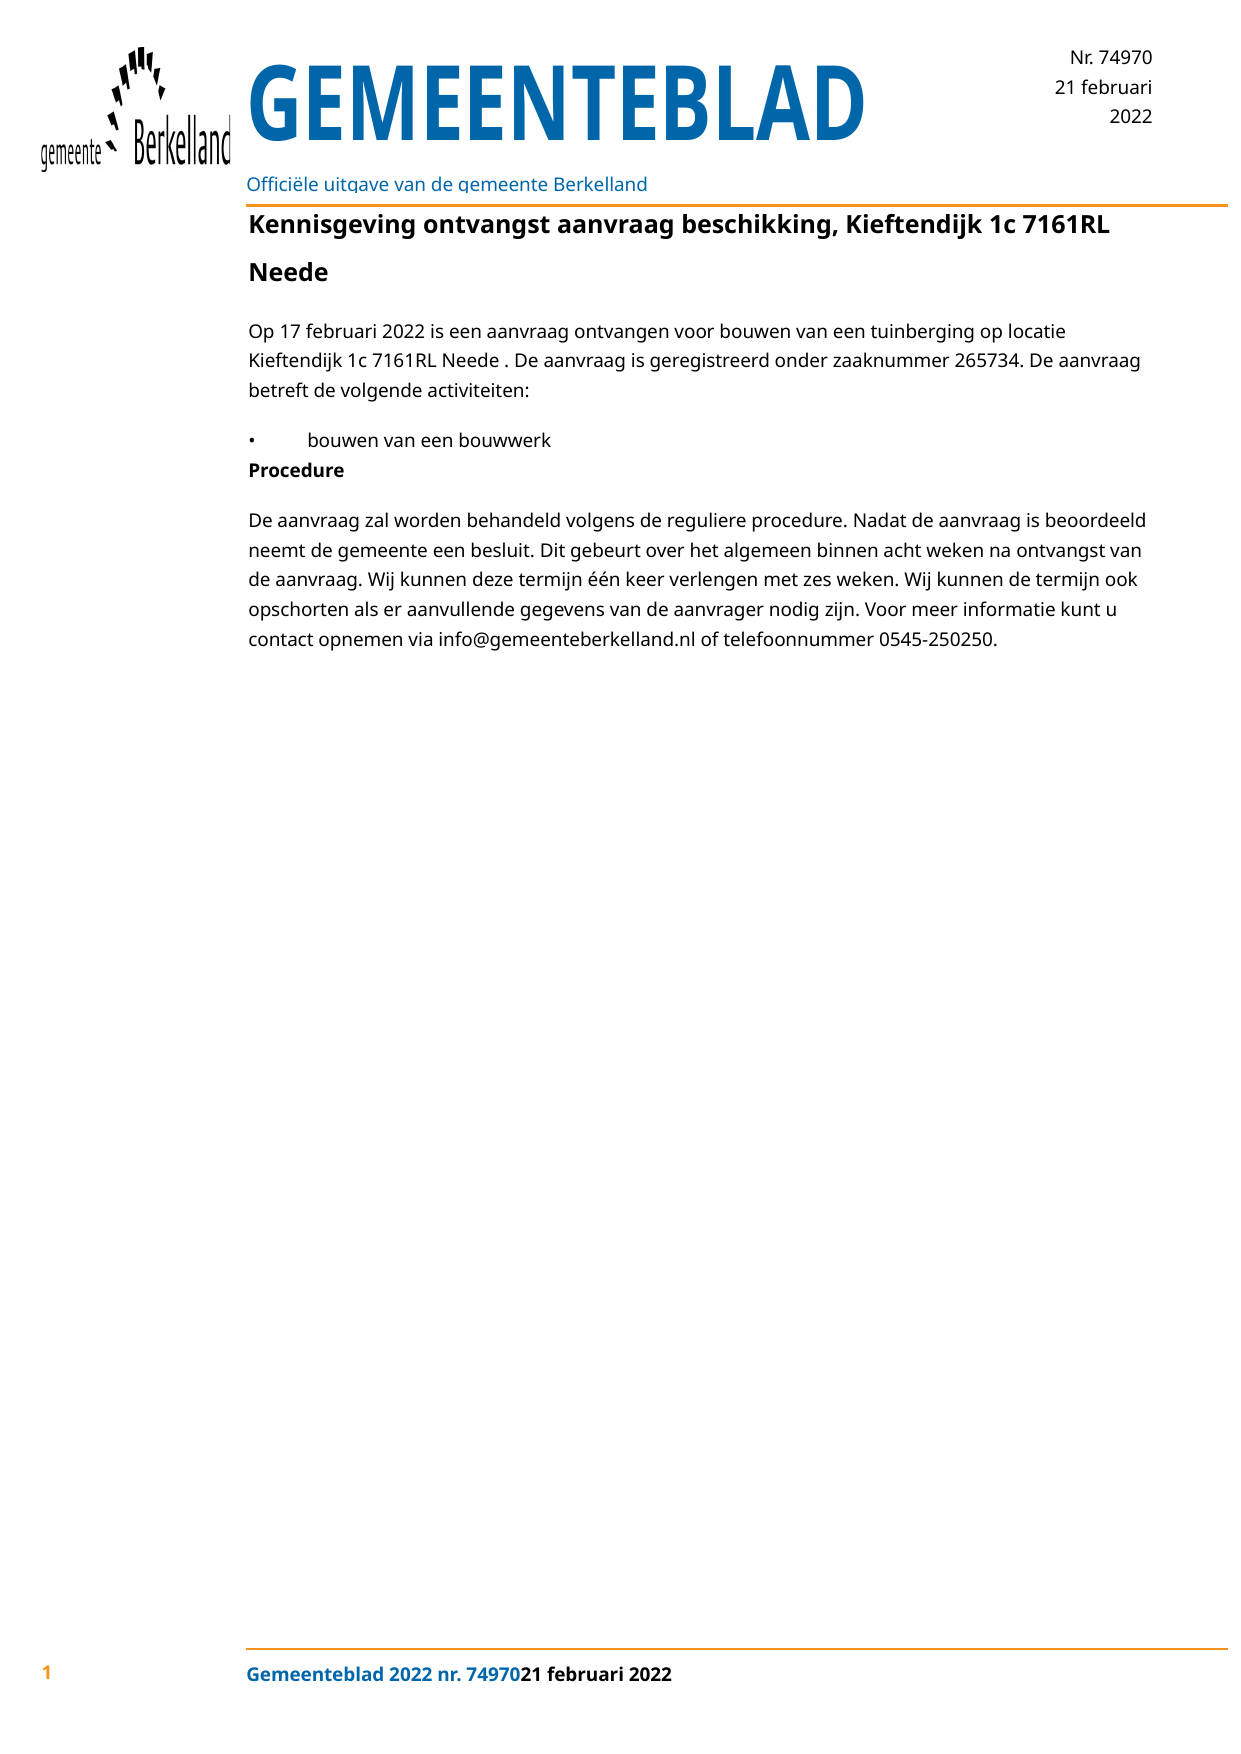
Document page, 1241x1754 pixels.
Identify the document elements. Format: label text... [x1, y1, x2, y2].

text Procedure [248, 457, 1152, 483]
text Op 17 februari 2022 is een aanvraag ontvangen voor bouwen van een tuinberging op locatie Kieftendijk 1c 7161RL Neede . De aanvraag is geregistreerd onder zaaknummer 265734. De aanvraag betreft de volgende activiteiten: [248, 318, 1152, 403]
list bouwen van een bouwwerk [248, 427, 1152, 453]
text De aanvraag zal worden behandeld volgens de reguliere procedure. Nadat de aanvraag is beoordeeld neemt de gemeente een besluit. Dit gebeurt over het algemeen binnen acht weken na ontvangst van de aanvraag. Wij kunnen deze termijn één keer verlengen met zes weken. Wij kunnen de termijn ook opschorten als er aanvullende gegevens van de aanvrager nodig zijn. Voor meer informatie kunt u contact opnemen via info@gemeenteberkelland.nl of telefoonnummer 0545-250250. [248, 507, 1152, 652]
text Kennisgeving ontvangst aanvraag beschikking, Kieftendijk 1c 7161RL Neede [248, 207, 1152, 288]
picture [41, 47, 231, 172]
